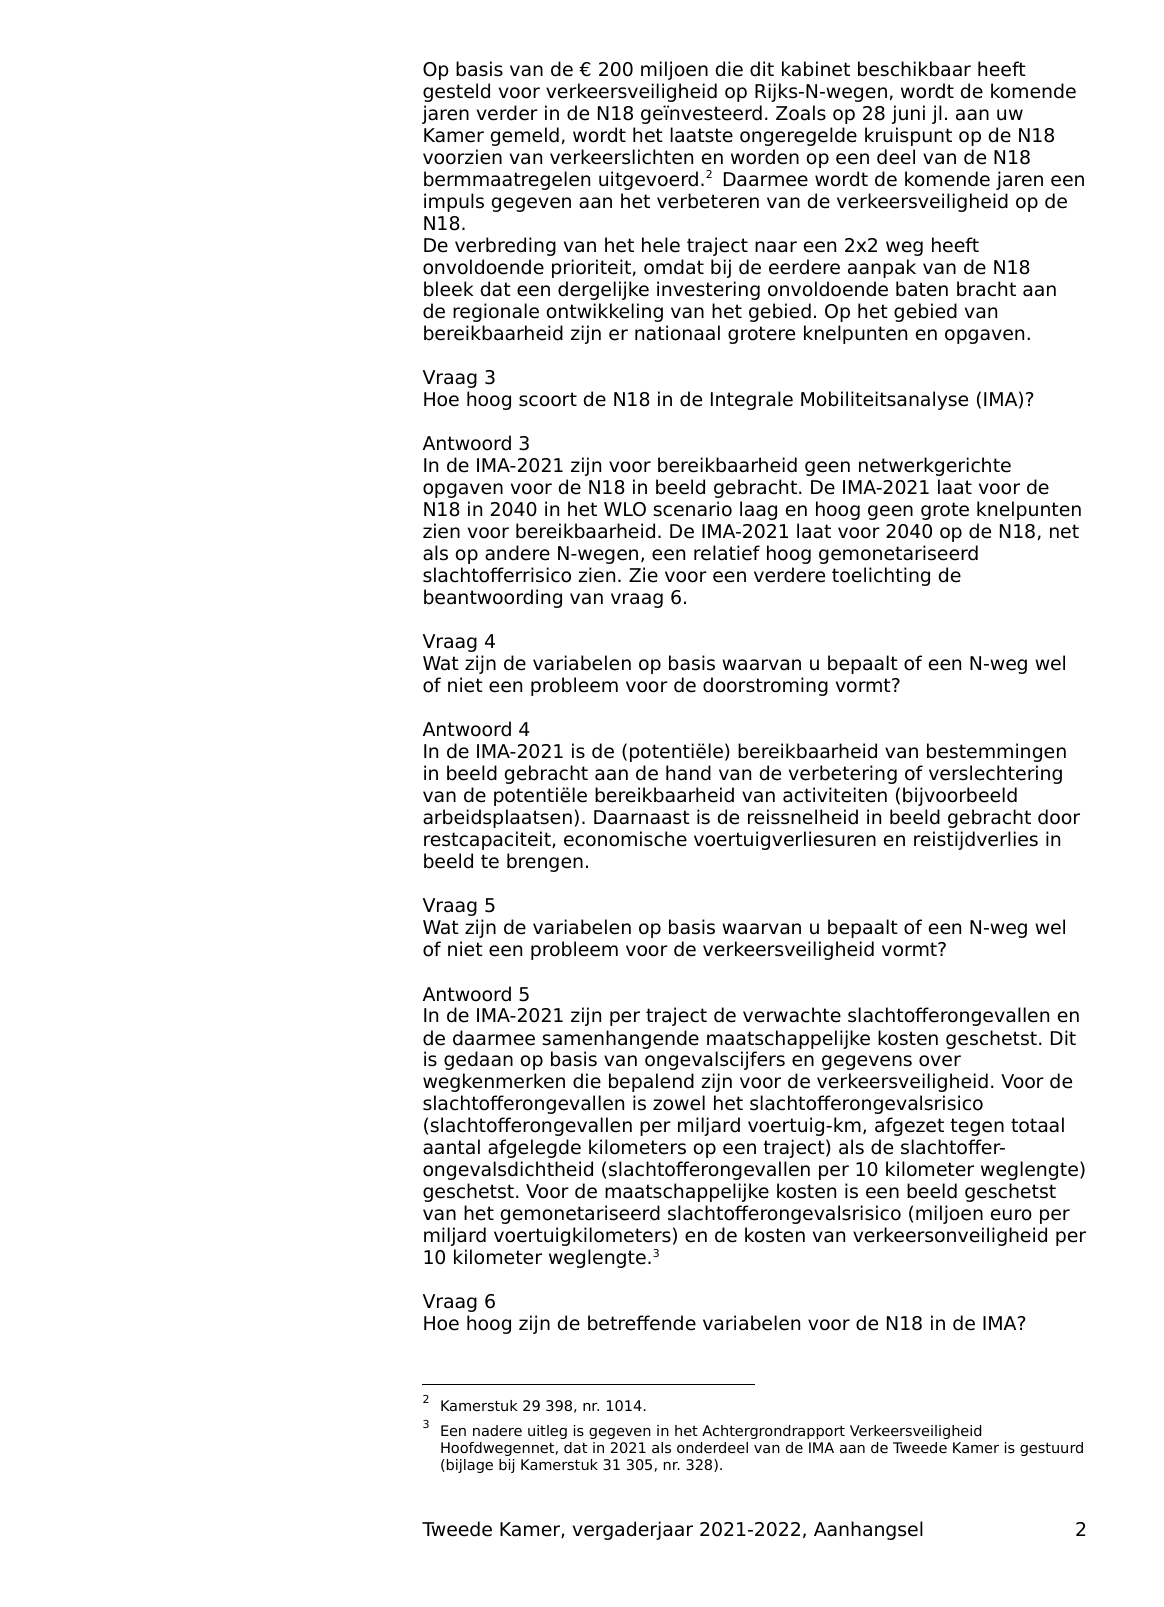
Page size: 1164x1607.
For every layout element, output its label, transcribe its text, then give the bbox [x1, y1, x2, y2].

text Vraag 4 [422, 631, 1087, 653]
text Op basis van de € 200 miljoen die dit kabinet beschikbaar heeft gesteld voor verkeersveiligheid op Rijks-N-wegen, wordt de komende jaren verder in de N18 geïnvesteerd. Zoals op 28 juni jl. aan uw Kamer gemeld, wordt het laatste ongeregelde kruispunt op de N18 voorzien van verkeerslichten en worden op een deel van de N18 bermmaatregelen uitgevoerd. Daarmee wordt de komende jaren een impuls gegeven aan het verbeteren van de verkeersveiligheid op de N18. [422, 59, 1087, 235]
text Vraag 6 [422, 1291, 1087, 1313]
text Antwoord 4 [422, 719, 1087, 741]
text Hoe hoog scoort de N18 in de Integrale Mobiliteitsanalyse (IMA)? [422, 389, 1087, 411]
text In de IMA-2021 zijn voor bereikbaarheid geen netwerkgerichte opgaven voor de N18 in beeld gebracht. De IMA-2021 laat voor de N18 in 2040 in het WLO scenario laag en hoog geen grote knelpunten zien voor bereikbaarheid. De IMA-2021 laat voor 2040 op de N18, net als op andere N-wegen, een relatief hoog gemonetariseerd slachtofferrisico zien. Zie voor een verdere toelichting de beantwoording van vraag 6. [422, 455, 1087, 609]
text Wat zijn de variabelen op basis waarvan u bepaalt of een N-weg wel of niet een probleem voor de doorstroming vormt? [422, 653, 1087, 697]
text Wat zijn de variabelen op basis waarvan u bepaalt of een N-weg wel of niet een probleem voor de verkeersveiligheid vormt? [422, 917, 1087, 961]
text Vraag 3 [422, 367, 1087, 389]
text In de IMA-2021 zijn per traject de verwachte slachtofferongevallen en de daarmee samenhangende maatschappelijke kosten geschetst. Dit is gedaan op basis van ongevalscijfers en gegevens over wegkenmerken die bepalend zijn voor de verkeersveiligheid. Voor de slachtofferongevallen is zowel het slachtofferongevalsrisico (slachtofferongevallen per miljard voertuig-km, afgezet tegen totaal aantal afgelegde kilometers op een traject) als de slachtoffer- ongevalsdichtheid (slachtofferongevallen per 10 kilometer weglengte) geschetst. Voor de maatschappelijke kosten is een beeld geschetst van het gemonetariseerd slachtofferongevalsrisico (miljoen euro per miljard voertuigkilometers) en de kosten van verkeersonveiligheid per 10 kilometer weglengte. [422, 1005, 1087, 1269]
text De verbreding van het hele traject naar een 2x2 weg heeft onvoldoende prioriteit, omdat bij de eerdere aanpak van de N18 bleek dat een dergelijke investering onvoldoende baten bracht aan de regionale ontwikkeling van het gebied. Op het gebied van bereikbaarheid zijn er nationaal grotere knelpunten en opgaven. [422, 235, 1087, 345]
text Een nadere uitleg is gegeven in het Achtergrondrapport Verkeersveiligheid Hoofdwegennet, dat in 2021 als onderdeel van de IMA aan de Tweede Kamer is gestuurd (bijlage bij Kamerstuk 31 305, nr. 328). [422, 1418, 1087, 1474]
text Antwoord 3 [422, 433, 1087, 455]
text Kamerstuk 29 398, nr. 1014. [422, 1393, 1087, 1416]
text Vraag 5 [422, 895, 1087, 917]
text In de IMA-2021 is de (potentiële) bereikbaarheid van bestemmingen in beeld gebracht aan de hand van de verbetering of verslechtering van de potentiële bereikbaarheid van activiteiten (bijvoorbeeld arbeidsplaatsen). Daarnaast is de reissnelheid in beeld gebracht door restcapaciteit, economische voertuigverliesuren en reistijdverlies in beeld te brengen. [422, 741, 1087, 873]
text Antwoord 5 [422, 983, 1087, 1005]
text Hoe hoog zijn de betreffende variabelen voor de N18 in de IMA? [422, 1313, 1087, 1335]
